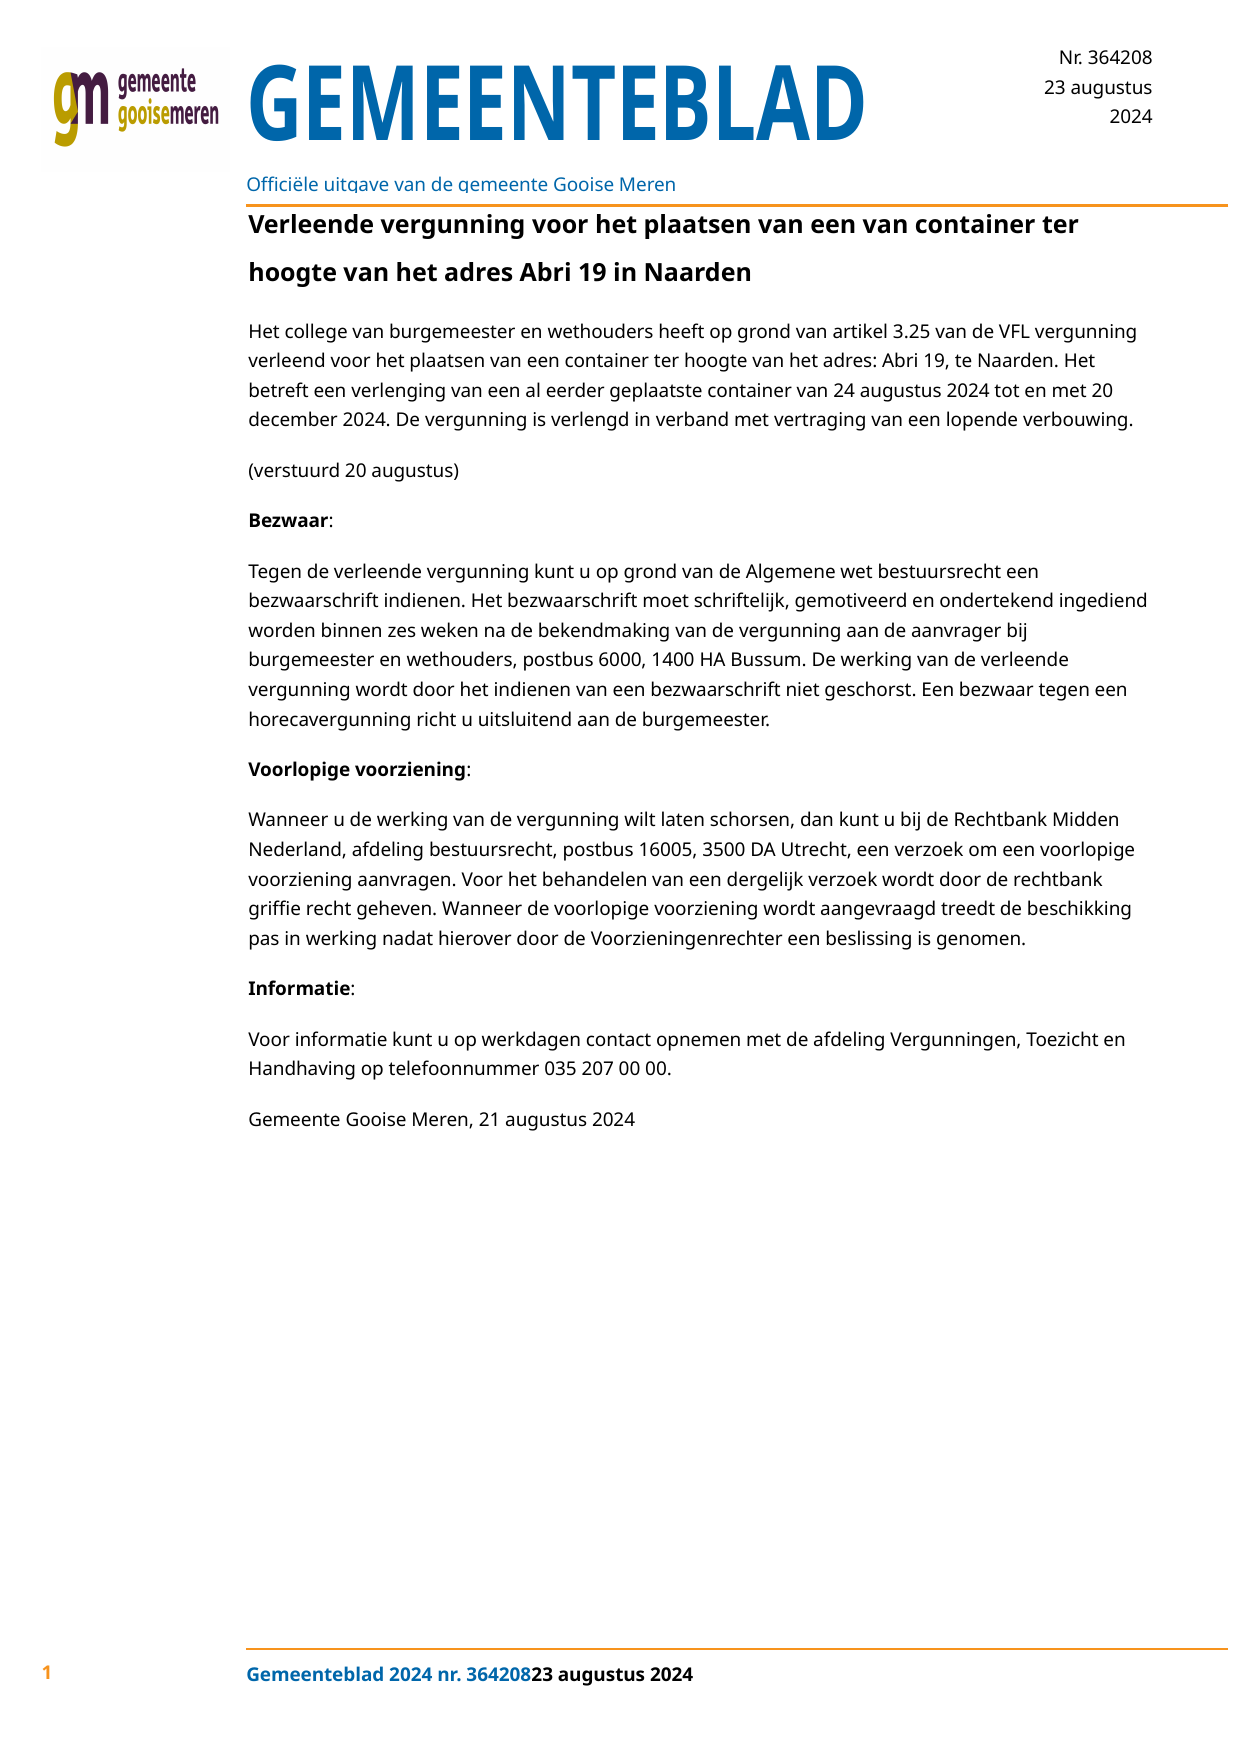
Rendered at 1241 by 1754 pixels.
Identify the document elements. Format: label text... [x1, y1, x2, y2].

text Gemeente Gooise Meren, 21 augustus 2024 [248, 1106, 1152, 1132]
text Het college van burgemeester en wethouders heeft op grond van artikel 3.25 van de VFL vergunning verleend voor het plaatsen van een container ter hoogte van het adres: Abri 19, te Naarden. Het betreft een verlenging van een al eerder geplaatste container van 24 augustus 2024 tot en met 20 december 2024. De vergunning is verlengd in verband met vertraging van een lopende verbouwing. [248, 318, 1152, 432]
text Informatie: [248, 975, 1152, 1001]
text Tegen de verleende vergunning kunt u op grond van de Algemene wet bestuursrecht een bezwaarschrift indienen. Het bezwaarschrift moet schriftelijk, gemotiveerd en ondertekend ingediend worden binnen zes weken na de bekendmaking van de vergunning aan de aanvrager bij burgemeester en wethouders, postbus 6000, 1400 HA Bussum. De werking van de verleende vergunning wordt door het indienen van een bezwaarschrift niet geschorst. Een bezwaar tegen een horecavergunning richt u uitsluitend aan de burgemeester. [248, 558, 1152, 732]
text (verstuurd 20 augustus) [248, 457, 1152, 483]
text Voor informatie kunt u op werkdagen contact opnemen met de afdeling Vergunningen, Toezicht en Handhaving op telefoonnummer 035 207 00 00. [248, 1026, 1152, 1081]
text Wanneer u de werking van de vergunning wilt laten schorsen, dan kunt u bij de Rechtbank Midden Nederland, afdeling bestuursrecht, postbus 16005, 3500 DA Utrecht, een verzoek om een voorlopige voorziening aanvragen. Voor het behandelen van een dergelijk verzoek wordt door de rechtbank griffie recht geheven. Wanneer de voorlopige voorziening wordt aangevraagd treedt de beschikking pas in werking nadat hierover door de Voorzieningenrechter een beslissing is genomen. [248, 807, 1152, 951]
text Voorlopige voorziening: [248, 756, 1152, 782]
picture [41, 47, 231, 172]
text Bezwaar: [248, 507, 1152, 533]
text Verleende vergunning voor het plaatsen van een van container ter hoogte van het adres Abri 19 in Naarden [248, 207, 1152, 288]
